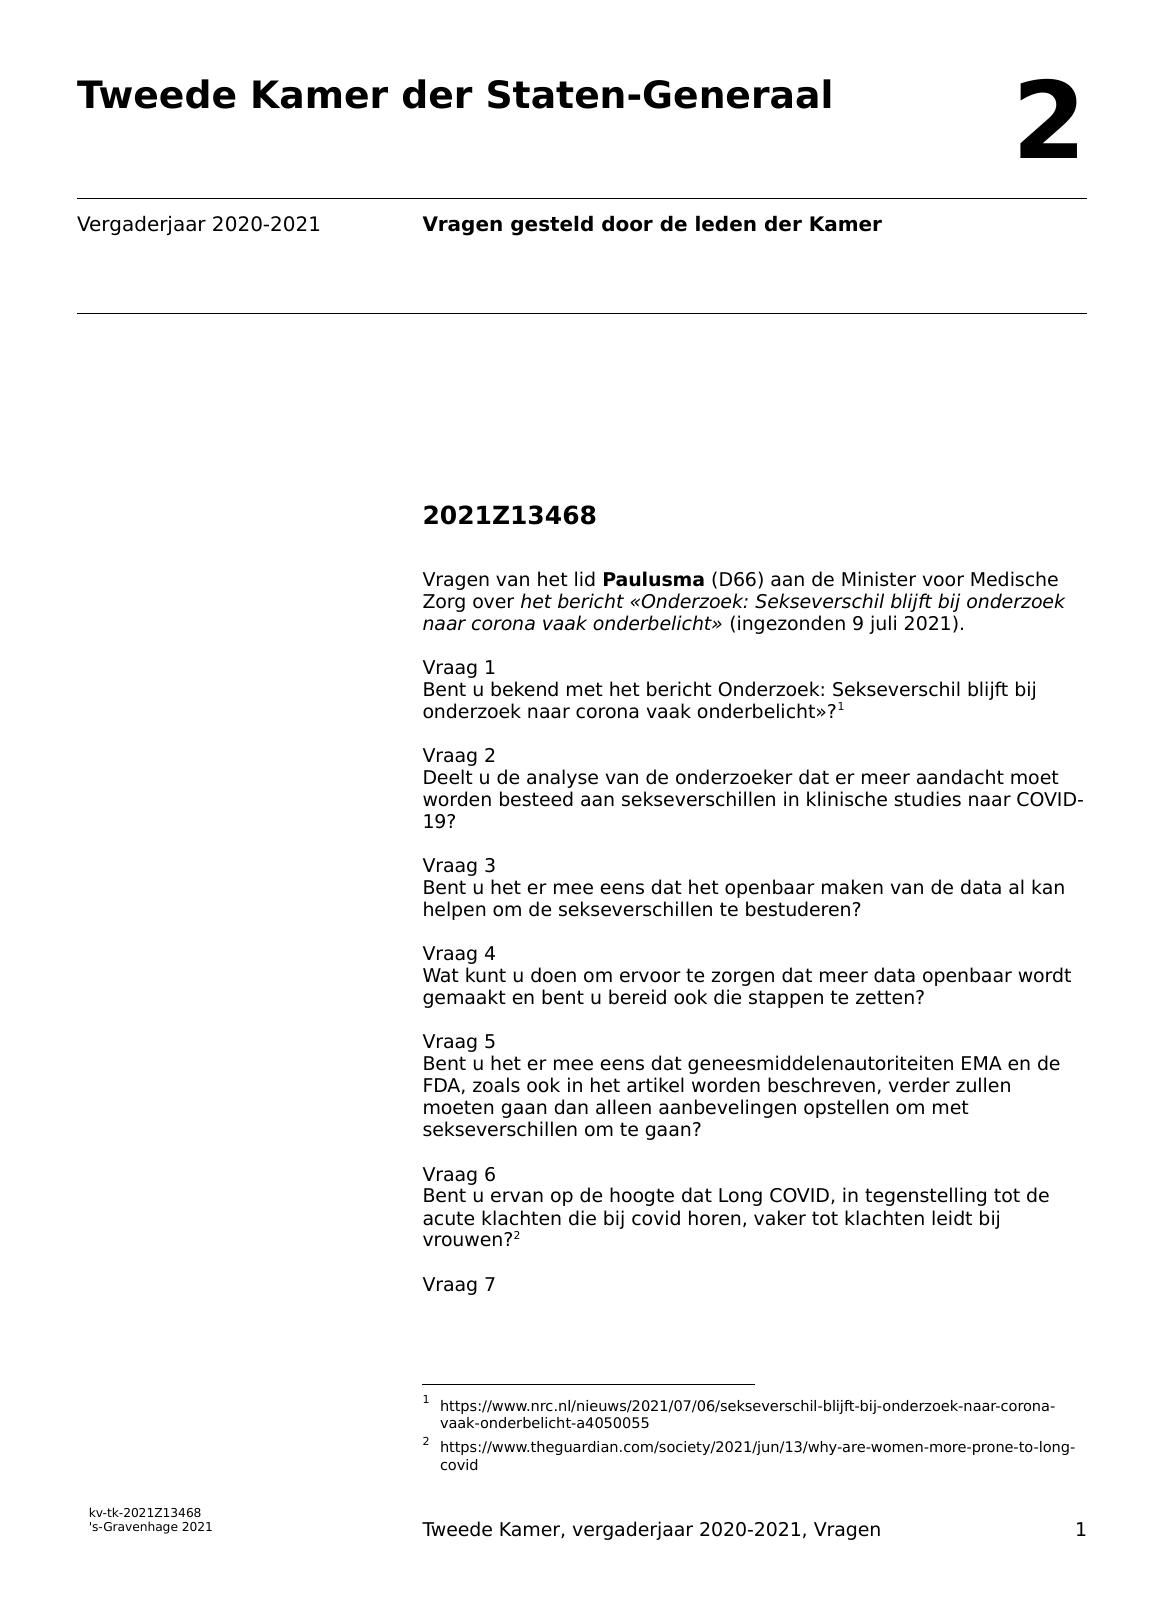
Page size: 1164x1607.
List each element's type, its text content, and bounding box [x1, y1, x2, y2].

text Wat kunt u doen om ervoor te zorgen dat meer data openbaar wordt gemaakt en bent u bereid ook die stappen te zetten? [422, 965, 1087, 1009]
text Vraag 2 [422, 745, 1087, 767]
text Bent u het er mee eens dat geneesmiddelenautoriteiten EMA en de FDA, zoals ook in het artikel worden beschreven, verder zullen moeten gaan dan alleen aanbevelingen opstellen om met sekseverschillen om te gaan? [422, 1053, 1087, 1141]
text Bent u het er mee eens dat het openbaar maken van de data al kan helpen om de sekseverschillen te bestuderen? [422, 877, 1087, 921]
text kv-tk-2021Z13468 [88, 1506, 323, 1520]
text Bent u ervan op de hoogte dat Long COVID, in tegenstelling tot de acute klachten die bij covid horen, vaker tot klachten leidt bij vrouwen? [422, 1185, 1087, 1251]
table_header Tweede Kamer der Staten-Generaal [77, 59, 886, 198]
table_cell Vergaderjaar 2020-2021 [77, 199, 422, 313]
text Vragen van het lid Paulusma (D66) aan de Minister voor Medische Zorg over het bericht «Onderzoek: Sekseverschil blijft bij onderzoek naar corona vaak onderbelicht» (ingezonden 9 juli 2021). [422, 569, 1087, 635]
text Vraag 4 [422, 943, 1087, 965]
text https://www.theguardian.com/society/2021/jun/13/why-are-women-more-prone-to-long-covid [422, 1435, 1087, 1474]
text 2021Z13468 [422, 501, 1087, 531]
text Vraag 6 [422, 1163, 1087, 1185]
table_cell Vragen gesteld door de leden der Kamer [422, 199, 1087, 313]
text https://www.nrc.nl/nieuws/2021/07/06/sekseverschil-blijft-bij-onderzoek-naar-corona-vaak-onderbelicht-a4050055 [422, 1393, 1087, 1432]
text Vraag 3 [422, 855, 1087, 877]
text Vraag 5 [422, 1031, 1087, 1053]
text Deelt u de analyse van de onderzoeker dat er meer aandacht moet worden besteed aan sekseverschillen in klinische studies naar COVID-19? [422, 767, 1087, 833]
text Vraag 7 [422, 1273, 1087, 1296]
text Vraag 1 [422, 657, 1087, 679]
text Bent u bekend met het bericht Onderzoek: Sekseverschil blijft bij onderzoek naar corona vaak onderbelicht»? [422, 679, 1087, 723]
table_header 2 [886, 59, 1087, 198]
text 's-Gravenhage 2021 [88, 1520, 323, 1534]
